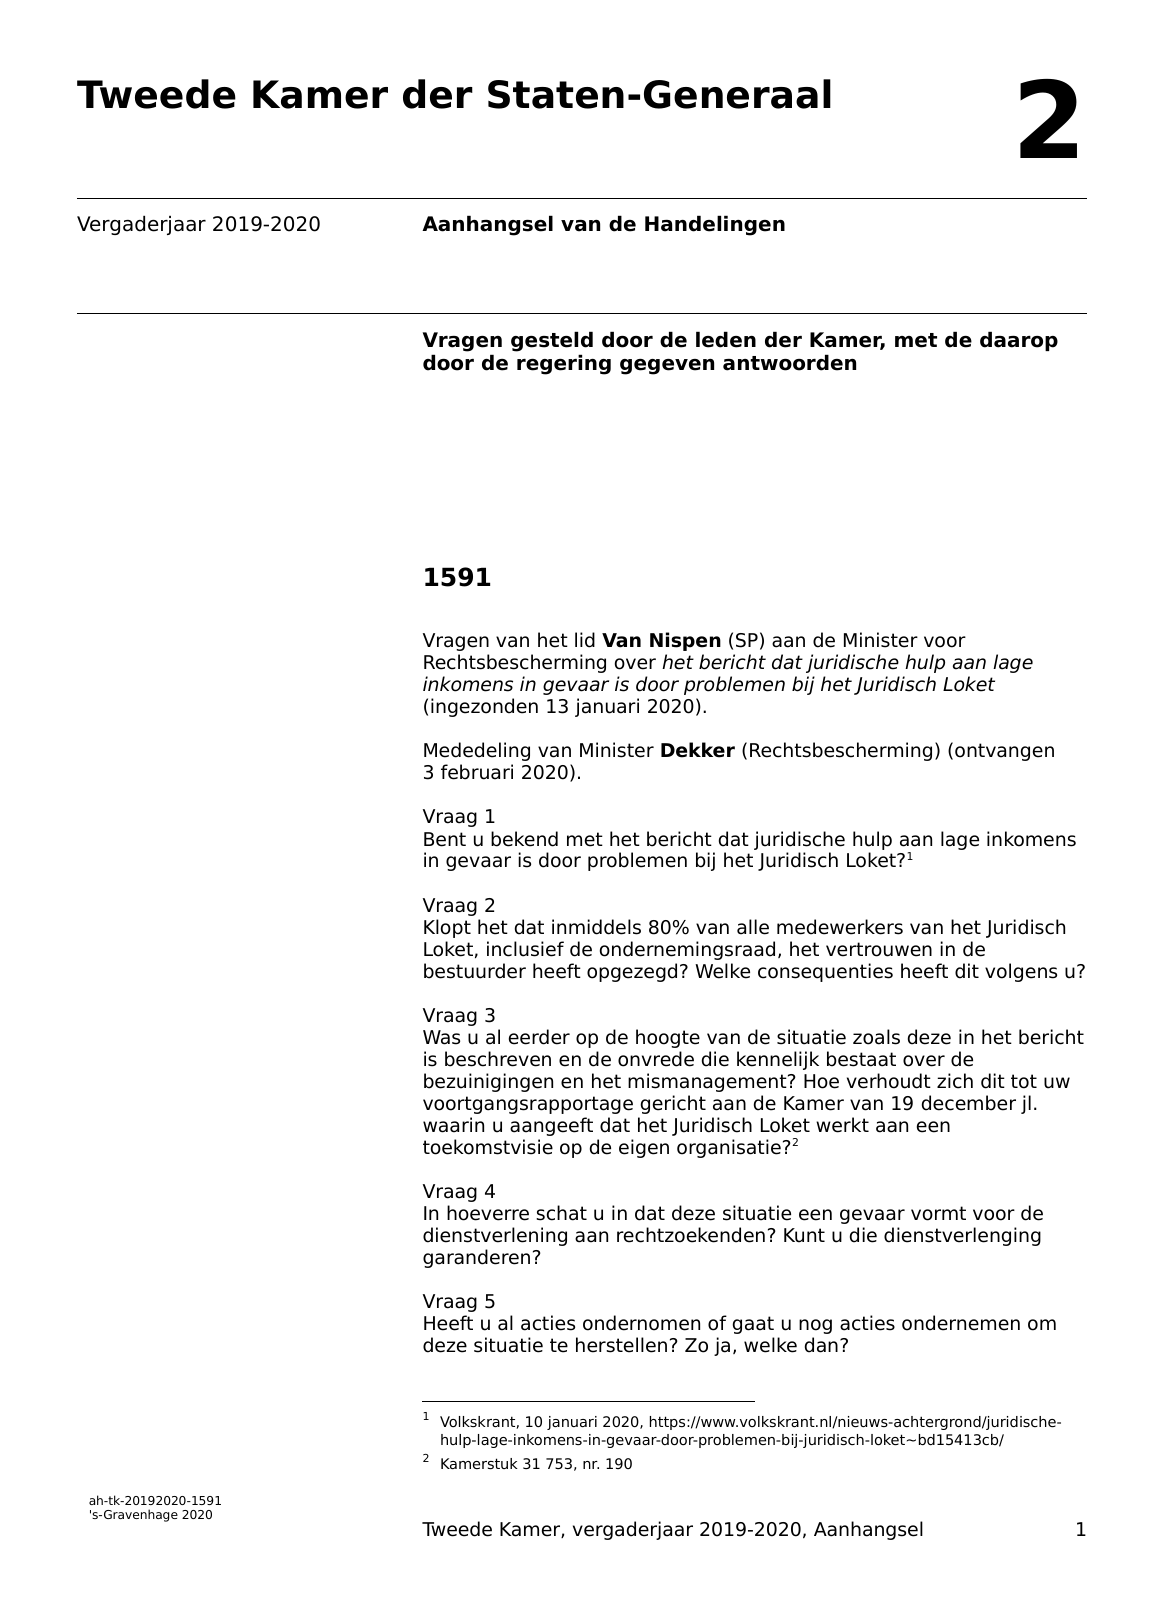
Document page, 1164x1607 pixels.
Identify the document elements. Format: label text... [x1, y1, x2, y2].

text Was u al eerder op de hoogte van de situatie zoals deze in het bericht is beschreven en de onvrede die kennelijk bestaat over de bezuinigingen en het mismanagement? Hoe verhoudt zich dit tot uw voortgangsrapportage gericht aan de Kamer van 19 december jl. waarin u aangeeft dat het Juridisch Loket werkt aan een toekomstvisie op de eigen organisatie? [422, 1027, 1087, 1158]
text 's-Gravenhage 2020 [88, 1508, 323, 1522]
text Kamerstuk 31 753, nr. 190 [422, 1452, 1087, 1474]
table_header 2 [886, 59, 1087, 198]
text Volkskrant, 10 januari 2020, https://www.volkskrant.nl/nieuws-achtergrond/juridische-hulp-lage-inkomens-in-gevaar-door-problemen-bij-juridisch-loket~bd15413cb/ [422, 1410, 1087, 1449]
text In hoeverre schat u in dat deze situatie een gevaar vormt voor de dienstverlening aan rechtzoekenden? Kunt u die dienstverlenging garanderen? [422, 1203, 1087, 1269]
text Bent u bekend met het bericht dat juridische hulp aan lage inkomens in gevaar is door problemen bij het Juridisch Loket? [422, 828, 1087, 872]
table_cell Aanhangsel van de Handelingen [422, 199, 1087, 313]
text Mededeling van Minister Dekker (Rechtsbescherming) (ontvangen 3 februari 2020). [422, 740, 1087, 784]
text Heeft u al acties ondernomen of gaat u nog acties ondernemen om deze situatie te herstellen? Zo ja, welke dan? [422, 1313, 1087, 1357]
text Vraag 4 [422, 1181, 1087, 1203]
table_cell [77, 314, 422, 375]
table_header Tweede Kamer der Staten-Generaal [77, 59, 886, 198]
text Vraag 2 [422, 894, 1087, 917]
text Vraag 1 [422, 806, 1087, 828]
text Klopt het dat inmiddels 80% van alle medewerkers van het Juridisch Loket, inclusief de ondernemingsraad, het vertrouwen in de bestuurder heeft opgezegd? Welke consequenties heeft dit volgens u? [422, 917, 1087, 982]
text Vraag 3 [422, 1005, 1087, 1027]
table_cell Vergaderjaar 2019-2020 [77, 199, 422, 313]
text ah-tk-20192020-1591 [88, 1494, 323, 1508]
table_cell Vragen gesteld door de leden der Kamer, met de daarop door de regering gegeven antwoorden [422, 314, 1087, 375]
text 1591 [422, 563, 1087, 592]
text Vraag 5 [422, 1291, 1087, 1313]
text Vragen van het lid Van Nispen (SP) aan de Minister voor Rechtsbescherming over het bericht dat juridische hulp aan lage inkomens in gevaar is door problemen bij het Juridisch Loket (ingezonden 13 januari 2020). [422, 630, 1087, 718]
